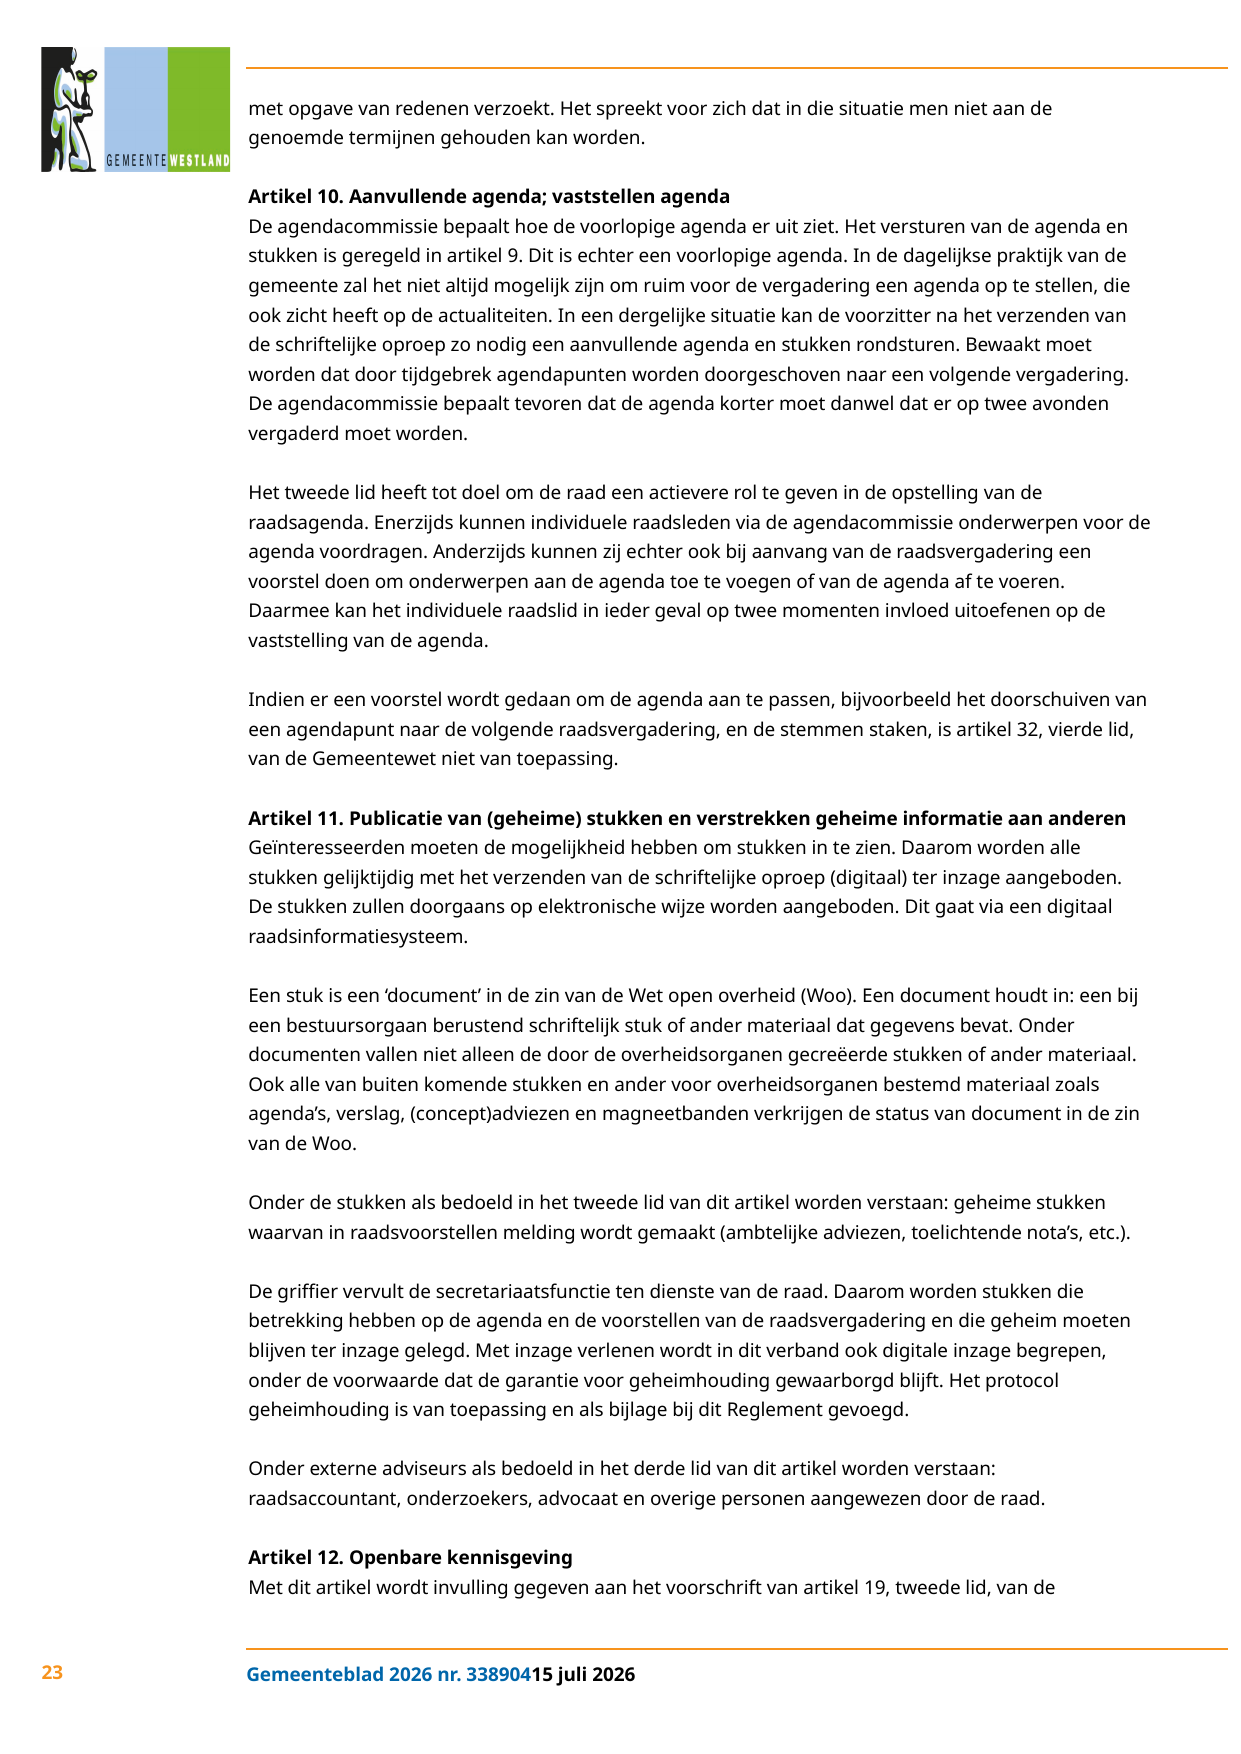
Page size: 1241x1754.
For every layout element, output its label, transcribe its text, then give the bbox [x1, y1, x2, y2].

text Onder externe adviseurs als bedoeld in het derde lid van dit artikel worden verstaan: raadsaccountant, onderzoekers, advocaat en overige personen aangewezen door de raad. [248, 1456, 1152, 1511]
text Een stuk is een ‘document’ in de zin van de Wet open overheid (Woo). Een document houdt in: een bij een bestuursorgaan berustend schriftelijk stuk of ander materiaal dat gegevens bevat. Onder documenten vallen niet alleen de door de overheidsorganen gecreëerde stukken of ander materiaal. Ook alle van buiten komende stukken en ander voor overheidsorganen bestemd materiaal zoals agenda’s, verslag, (concept)adviezen en magneetbanden verkrijgen de status van document in de zin van de Woo. [248, 982, 1152, 1156]
text Met dit artikel wordt invulling gegeven aan het voorschrift van artikel 19, tweede lid, van de [248, 1574, 1152, 1600]
text De agendacommissie bepaalt hoe de voorlopige agenda er uit ziet. Het versturen van de agenda en stukken is geregeld in artikel 9. Dit is echter een voorlopige agenda. In de dagelijkse praktijk van de gemeente zal het niet altijd mogelijk zijn om ruim voor de vergadering een agenda op te stellen, die ook zicht heeft op de actualiteiten. In een dergelijke situatie kan de voorzitter na het verzenden van de schriftelijke oproep zo nodig een aanvullende agenda en stukken rondsturen. Bewaakt moet worden dat door tijdgebrek agendapunten worden doorgeschoven naar een volgende vergadering. De agendacommissie bepaalt tevoren dat de agenda korter moet danwel dat er op twee avonden vergaderd moet worden. [248, 213, 1152, 446]
text Geïnteresseerden moeten de mogelijkheid hebben om stukken in te zien. Daarom worden alle stukken gelijktijdig met het verzenden van de schriftelijke oproep (digitaal) ter inzage aangeboden. De stukken zullen doorgaans op elektronische wijze worden aangeboden. Dit gaat via een digitaal raadsinformatiesysteem. [248, 834, 1152, 949]
text met opgave van redenen verzoekt. Het spreekt voor zich dat in die situatie men niet aan de genoemde termijnen gehouden kan worden. [248, 95, 1152, 150]
text Onder de stukken als bedoeld in het tweede lid van dit artikel worden verstaan: geheime stukken waarvan in raadsvoorstellen melding wordt gemaakt (ambtelijke adviezen, toelichtende nota’s, etc.). [248, 1189, 1152, 1245]
text De griffier vervult de secretariaatsfunctie ten dienste van de raad. Daarom worden stukken die betrekking hebben op de agenda en de voorstellen van de raadsvergadering en die geheim moeten blijven ter inzage gelegd. Met inzage verlenen wordt in dit verband ook digitale inzage begrepen, onder de voorwaarde dat de garantie voor geheimhouding gewaarborgd blijft. Het protocol geheimhouding is van toepassing en als bijlage bij dit Reglement gevoegd. [248, 1278, 1152, 1422]
text Artikel 12. Openbare kennisgeving [248, 1544, 1152, 1570]
text Artikel 11. Publicatie van (geheime) stukken en verstrekken geheime informatie aan anderen [248, 805, 1152, 831]
text Het tweede lid heeft tot doel om de raad een actievere rol te geven in de opstelling van de raadsagenda. Enerzijds kunnen individuele raadsleden via de agendacommissie onderwerpen voor de agenda voordragen. Anderzijds kunnen zij echter ook bij aanvang van de raadsvergadering een voorstel doen om onderwerpen aan de agenda toe te voegen of van de agenda af te voeren. Daarmee kan het individuele raadslid in ieder geval op twee momenten invloed uitoefenen op de vaststelling van de agenda. [248, 479, 1152, 653]
picture [41, 47, 231, 172]
text Indien er een voorstel wordt gedaan om de agenda aan te passen, bijvoorbeeld het doorschuiven van een agendapunt naar de volgende raadsvergadering, en de stemmen staken, is artikel 32, vierde lid, van de Gemeentewet niet van toepassing. [248, 686, 1152, 771]
text Artikel 10. Aanvullende agenda; vaststellen agenda [248, 183, 1152, 209]
